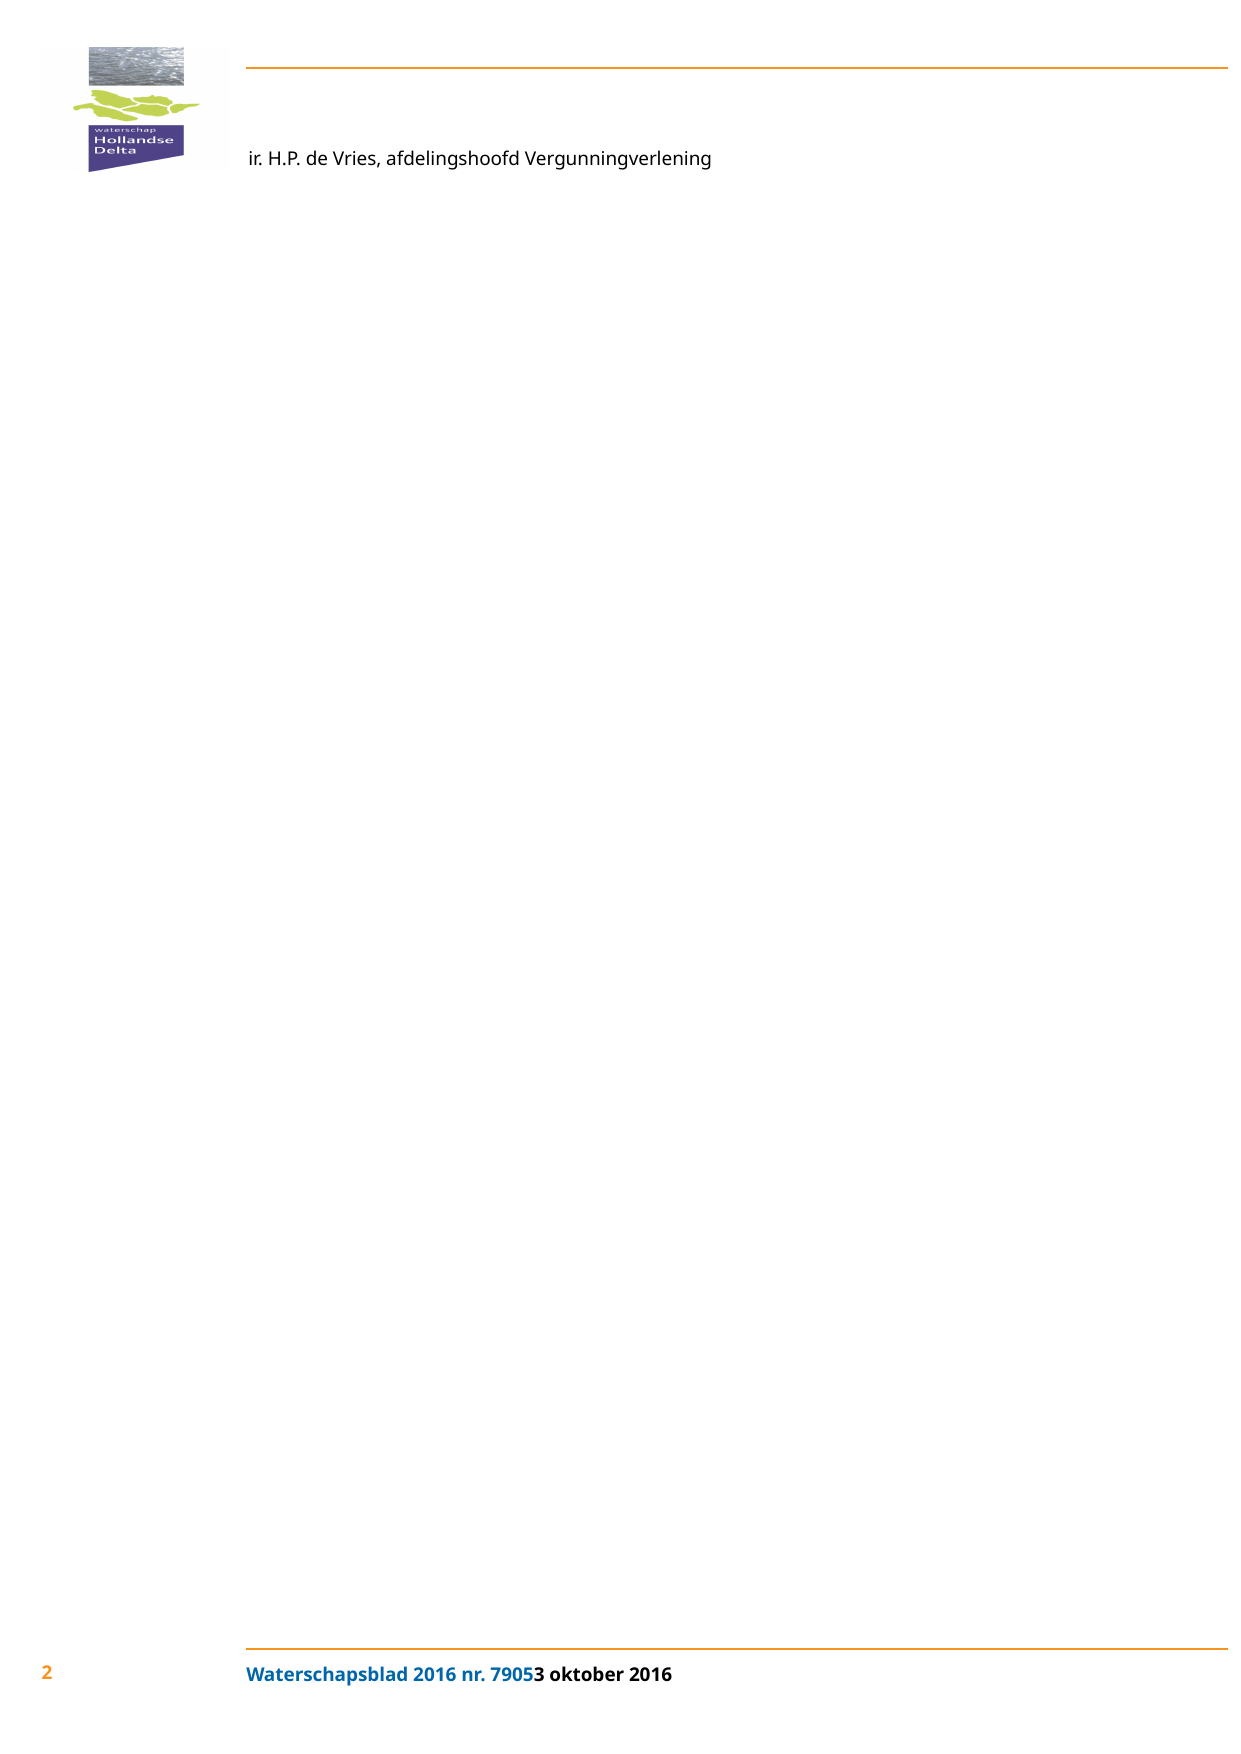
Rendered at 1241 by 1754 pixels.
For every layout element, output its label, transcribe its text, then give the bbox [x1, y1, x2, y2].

text ir. H.P. de Vries, afdelingshoofd Vergunningverlening [248, 145, 1152, 171]
picture [41, 47, 231, 172]
